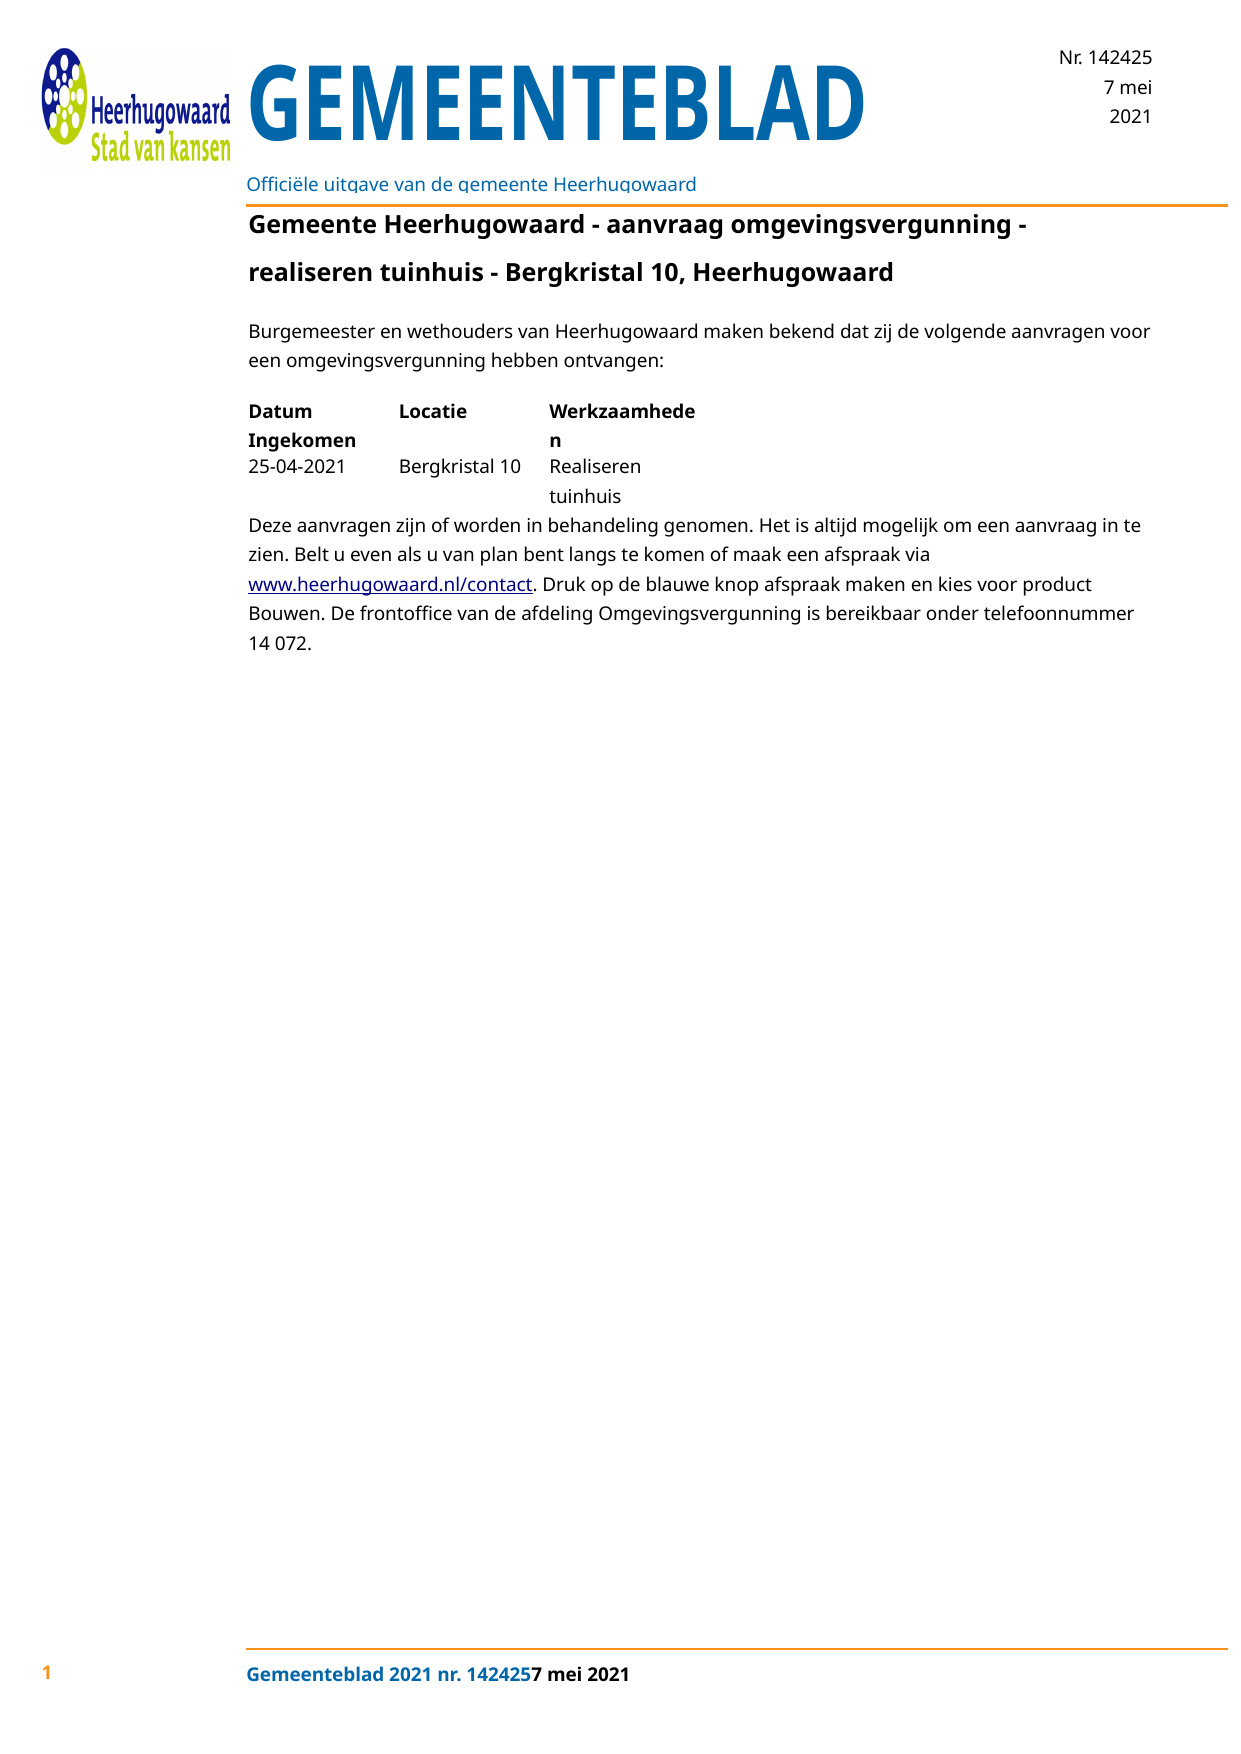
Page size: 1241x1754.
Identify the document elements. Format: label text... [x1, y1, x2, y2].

table_cell Realiseren tuinhuis [549, 453, 700, 509]
text Deze aanvragen zijn of worden in behandeling genomen. Het is altijd mogelijk om een aanvraag in te zien. Belt u even als u van plan bent langs te komen of maak een afspraak via www.heerhugowaard.nl/contact. Druk op de blauwe knop afspraak maken en kies voor product Bouwen. De frontoffice van de afdeling Omgevingsvergunning is bereikbaar onder telefoonnummer 14 072. [248, 512, 1152, 656]
table_header Datum Ingekomen [248, 398, 398, 453]
table_cell 25-04-2021 [248, 453, 398, 509]
table_header Locatie [399, 398, 549, 453]
picture [41, 47, 231, 172]
table_header Werkzaamheden [549, 398, 700, 453]
text Burgemeester en wethouders van Heerhugowaard maken bekend dat zij de volgende aanvragen voor een omgevingsvergunning hebben ontvangen: [248, 318, 1152, 373]
table_cell Bergkristal 10 [399, 453, 549, 509]
text Gemeente Heerhugowaard - aanvraag omgevingsvergunning - realiseren tuinhuis - Bergkristal 10, Heerhugowaard [248, 207, 1152, 288]
